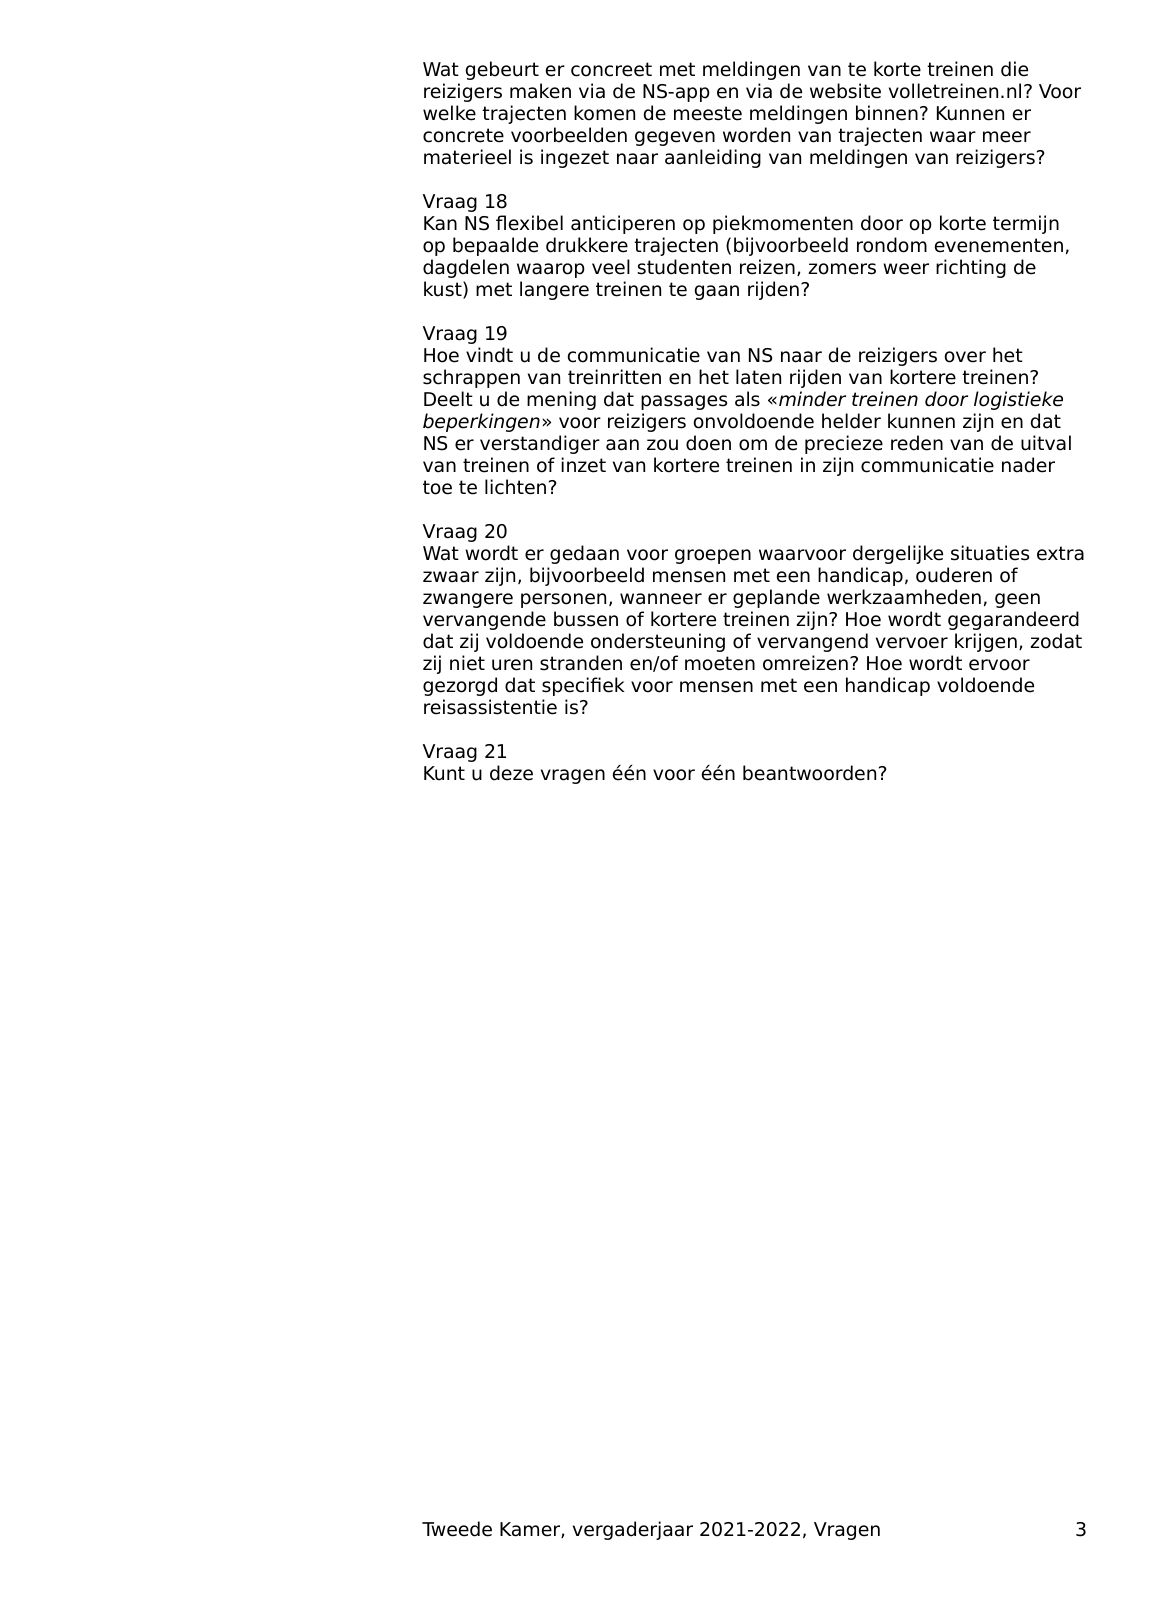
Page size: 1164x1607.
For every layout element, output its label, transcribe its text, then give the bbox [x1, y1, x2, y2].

text Wat gebeurt er concreet met meldingen van te korte treinen die reizigers maken via de NS-app en via de website volletreinen.nl? Voor welke trajecten komen de meeste meldingen binnen? Kunnen er concrete voorbeelden gegeven worden van trajecten waar meer materieel is ingezet naar aanleiding van meldingen van reizigers? [422, 59, 1087, 169]
text Kunt u deze vragen één voor één beantwoorden? [422, 763, 1087, 785]
text Hoe vindt u de communicatie van NS naar de reizigers over het schrappen van treinritten en het laten rijden van kortere treinen? Deelt u de mening dat passages als «minder treinen door logistieke beperkingen» voor reizigers onvoldoende helder kunnen zijn en dat NS er verstandiger aan zou doen om de precieze reden van de uitval van treinen of inzet van kortere treinen in zijn communicatie nader toe te lichten? [422, 345, 1087, 499]
text Vraag 20 [422, 521, 1087, 543]
text Vraag 21 [422, 741, 1087, 763]
text Kan NS flexibel anticiperen op piekmomenten door op korte termijn op bepaalde drukkere trajecten (bijvoorbeeld rondom evenementen, dagdelen waarop veel studenten reizen, zomers weer richting de kust) met langere treinen te gaan rijden? [422, 213, 1087, 301]
text Wat wordt er gedaan voor groepen waarvoor dergelijke situaties extra zwaar zijn, bijvoorbeeld mensen met een handicap, ouderen of zwangere personen, wanneer er geplande werkzaamheden, geen vervangende bussen of kortere treinen zijn? Hoe wordt gegarandeerd dat zij voldoende ondersteuning of vervangend vervoer krijgen, zodat zij niet uren stranden en/of moeten omreizen? Hoe wordt ervoor gezorgd dat specifiek voor mensen met een handicap voldoende reisassistentie is? [422, 543, 1087, 719]
text Vraag 19 [422, 323, 1087, 345]
text Vraag 18 [422, 191, 1087, 213]
